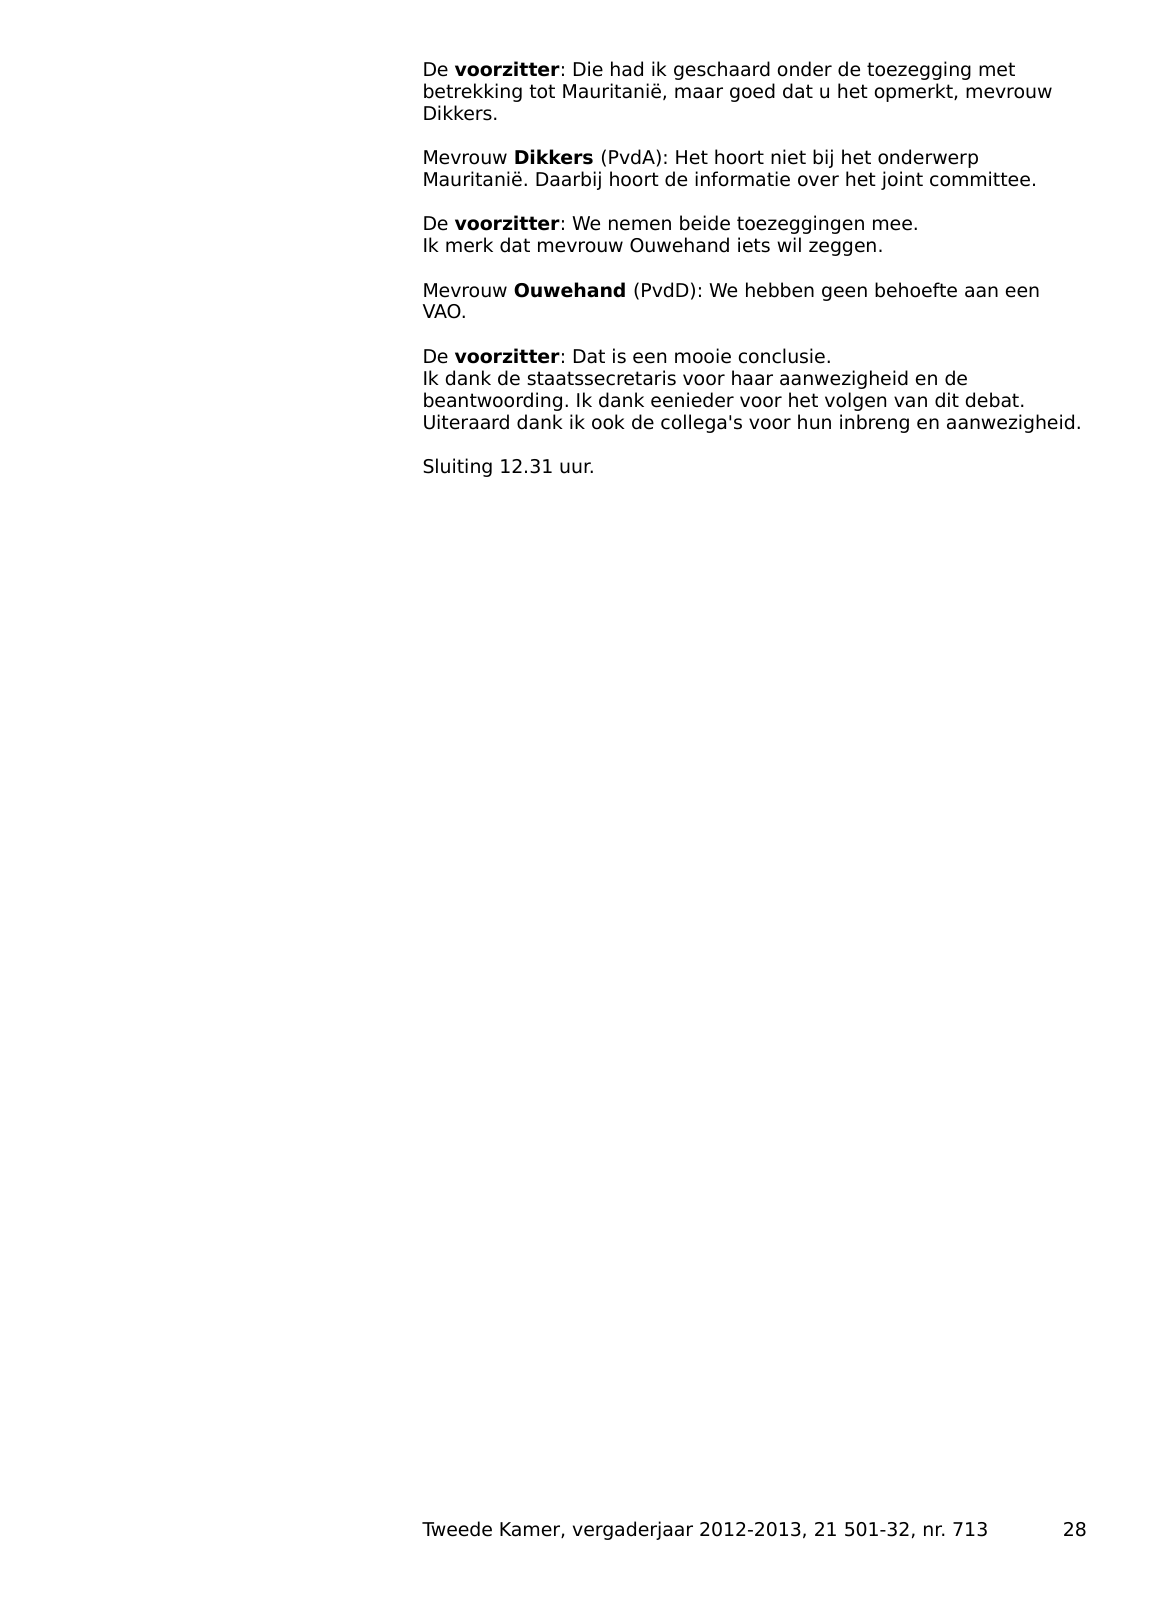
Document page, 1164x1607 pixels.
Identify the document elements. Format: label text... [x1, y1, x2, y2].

text Mevrouw Dikkers (PvdA): Het hoort niet bij het onderwerp Mauritanië. Daarbij hoort de informatie over het joint committee. [422, 147, 1087, 191]
text Ik merk dat mevrouw Ouwehand iets wil zeggen. [422, 235, 1087, 257]
text De voorzitter: Dat is een mooie conclusie. [422, 346, 1087, 368]
text Ik dank de staatssecretaris voor haar aanwezigheid en de beantwoording. Ik dank eenieder voor het volgen van dit debat. Uiteraard dank ik ook de collega's voor hun inbreng en aanwezigheid. [422, 368, 1087, 433]
text De voorzitter: Die had ik geschaard onder de toezegging met betrekking tot Mauritanië, maar goed dat u het opmerkt, mevrouw Dikkers. [422, 59, 1087, 125]
text De voorzitter: We nemen beide toezeggingen mee. [422, 213, 1087, 235]
text Sluiting 12.31 uur. [422, 456, 1087, 478]
text Mevrouw Ouwehand (PvdD): We hebben geen behoefte aan een VAO. [422, 279, 1087, 323]
